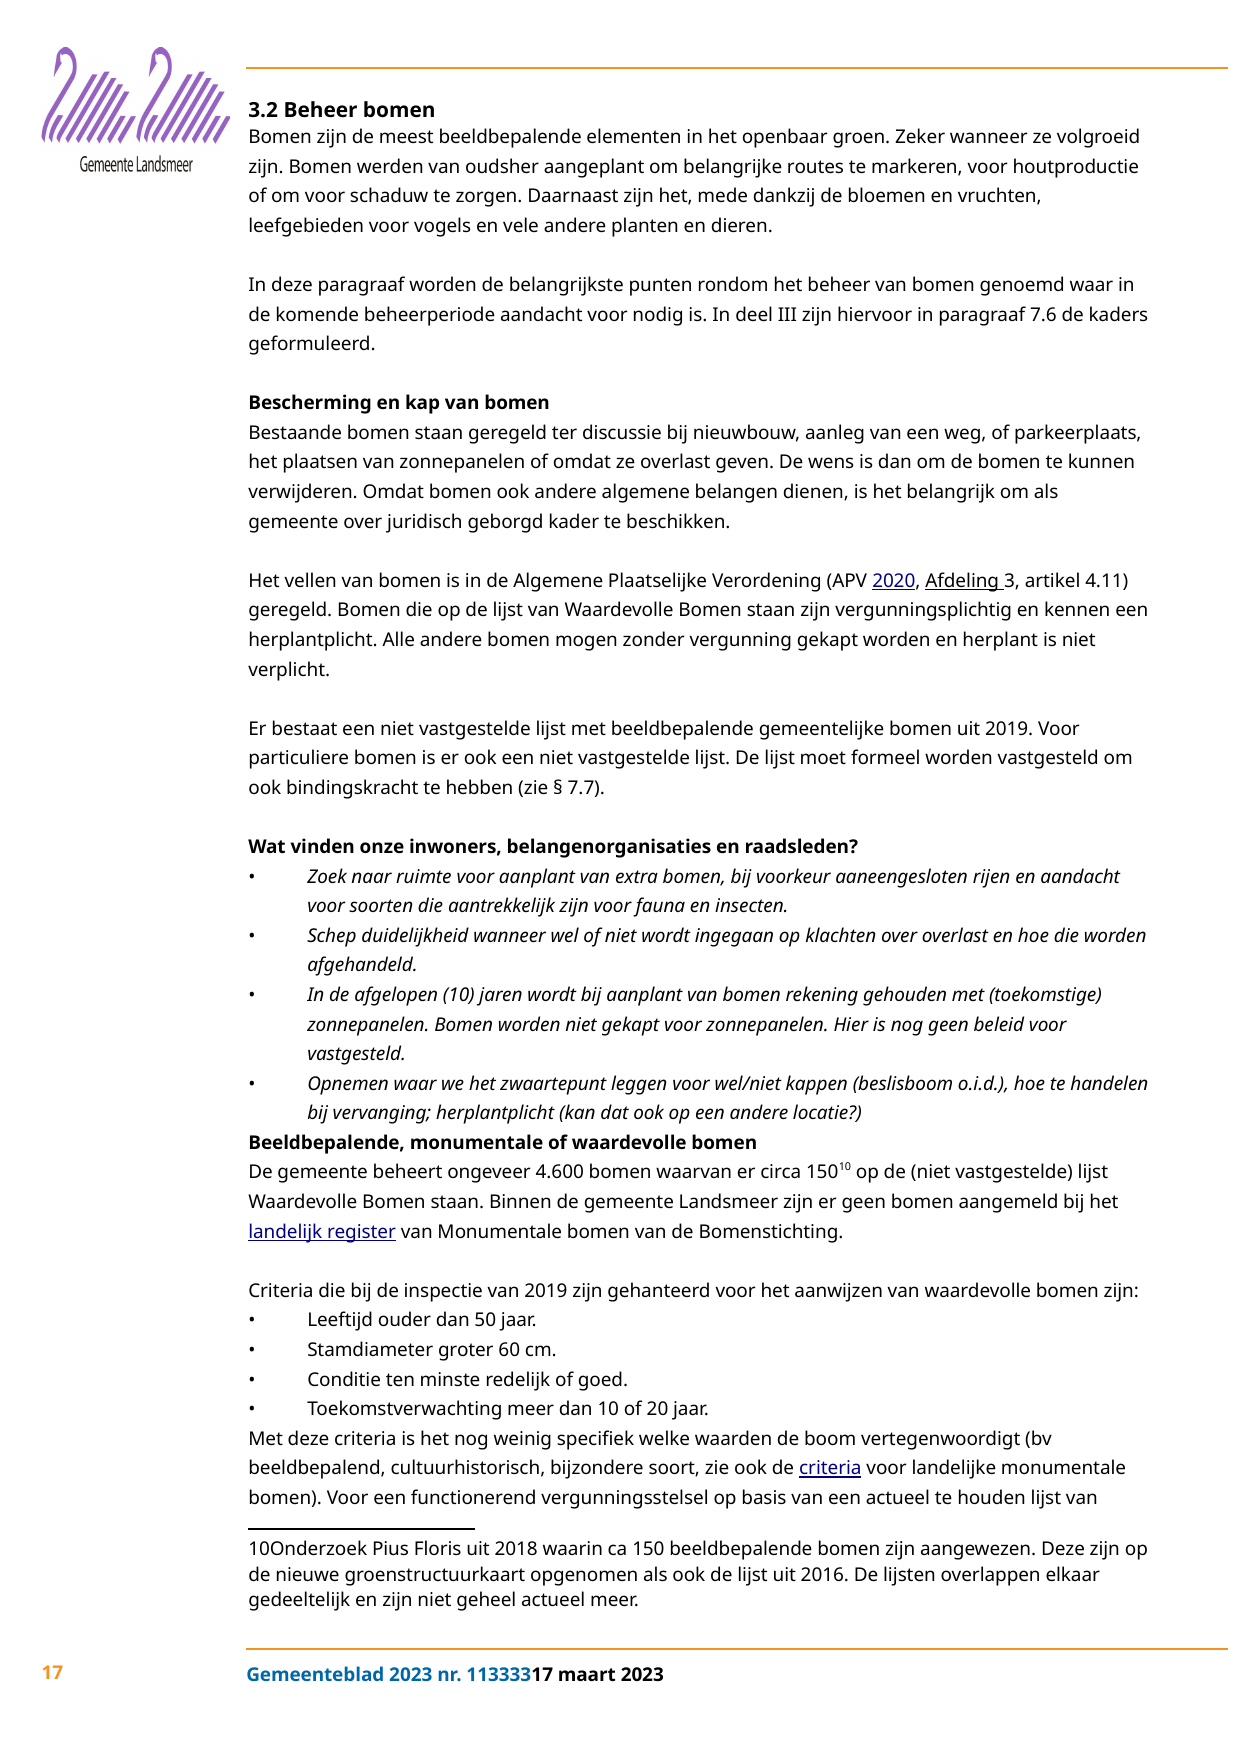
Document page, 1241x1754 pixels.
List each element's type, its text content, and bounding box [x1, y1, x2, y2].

text Onderzoek Pius Floris uit 2018 waarin ca 150 beeldbepalende bomen zijn aangewezen. Deze zijn op de nieuwe groenstructuurkaart opgenomen als ook de lijst uit 2016. De lijsten overlappen elkaar gedeeltelijk en zijn niet geheel actueel meer. [248, 1535, 1152, 1612]
text In deze paragraaf worden de belangrijkste punten rondom het beheer van bomen genoemd waar in de komende beheerperiode aandacht voor nodig is. In deel III zijn hiervoor in paragraaf 7.6 de kaders geformuleerd. [248, 271, 1152, 356]
text 3.2 Beheer bomen [248, 95, 1152, 123]
text Bescherming en kap van bomen [248, 389, 1152, 415]
text Het vellen van bomen is in de Algemene Plaatselijke Verordening (APV 2020, Afdeling 3, artikel 4.11) geregeld. Bomen die op de lijst van Waardevolle Bomen staan zijn vergunningsplichtig en kennen een herplantplicht. Alle andere bomen mogen zonder vergunning gekapt worden en herplant is niet verplicht. [248, 567, 1152, 681]
picture [41, 47, 231, 172]
text Criteria die bij de inspectie van 2019 zijn gehanteerd voor het aanwijzen van waardevolle bomen zijn: [248, 1277, 1152, 1303]
text Beeldbepalende, monumentale of waardevolle bomen [248, 1129, 1152, 1155]
list Opnemen waar we het zwaartepunt leggen voor wel/niet kappen (beslisboom o.i.d.), hoe te handelen bij vervanging; herplantplicht (kan dat ook op een andere locatie?) [248, 1070, 1152, 1125]
text Bestaande bomen staan geregeld ter discussie bij nieuwbouw, aanleg van een weg, of parkeerplaats, het plaatsen van zonnepanelen of omdat ze overlast geven. De wens is dan om de bomen te kunnen verwijderen. Omdat bomen ook andere algemene belangen dienen, is het belangrijk om als gemeente over juridisch geborgd kader te beschikken. [248, 419, 1152, 533]
text Bomen zijn de meest beeldbepalende elementen in het openbaar groen. Zeker wanneer ze volgroeid zijn. Bomen werden van oudsher aangeplant om belangrijke routes te markeren, voor houtproductie of om voor schaduw te zorgen. Daarnaast zijn het, mede dankzij de bloemen en vruchten, leefgebieden voor vogels en vele andere planten en dieren. [248, 123, 1152, 238]
list Stamdiameter groter 60 cm. [248, 1336, 1152, 1362]
text De gemeente beheert ongeveer 4.600 bomen waarvan er circa 150 op de (niet vastgestelde) lijst Waardevolle Bomen staan. Binnen de gemeente Landsmeer zijn er geen bomen aangemeld bij het landelijk register van Monumentale bomen van de Bomenstichting. [248, 1159, 1152, 1243]
text Er bestaat een niet vastgestelde lijst met beeldbepalende gemeentelijke bomen uit 2019. Voor particuliere bomen is er ook een niet vastgestelde lijst. De lijst moet formeel worden vastgesteld om ook bindingskracht te hebben (zie § 7.7). [248, 715, 1152, 800]
list Leeftijd ouder dan 50 jaar. [248, 1307, 1152, 1332]
list In de afgelopen (10) jaren wordt bij aanplant van bomen rekening gehouden met (toekomstige) zonnepanelen. Bomen worden niet gekapt voor zonnepanelen. Hier is nog geen beleid voor vastgesteld. [248, 981, 1152, 1066]
list Zoek naar ruimte voor aanplant van extra bomen, bij voorkeur aaneengesloten rijen en aandacht voor soorten die aantrekkelijk zijn voor fauna en insecten. [248, 863, 1152, 918]
list Toekomstverwachting meer dan 10 of 20 jaar. [248, 1395, 1152, 1421]
list Schep duidelijkheid wanneer wel of niet wordt ingegaan op klachten over overlast en hoe die worden afgehandeld. [248, 922, 1152, 977]
text Met deze criteria is het nog weinig specifiek welke waarden de boom vertegenwoordigt (bv beeldbepalend, cultuurhistorisch, bijzondere soort, zie ook de criteria voor landelijke monumentale bomen). Voor een functionerend vergunningsstelsel op basis van een actueel te houden lijst van [248, 1425, 1152, 1510]
list Conditie ten minste redelijk of goed. [248, 1366, 1152, 1391]
text Wat vinden onze inwoners, belangenorganisaties en raadsleden? [248, 833, 1152, 859]
